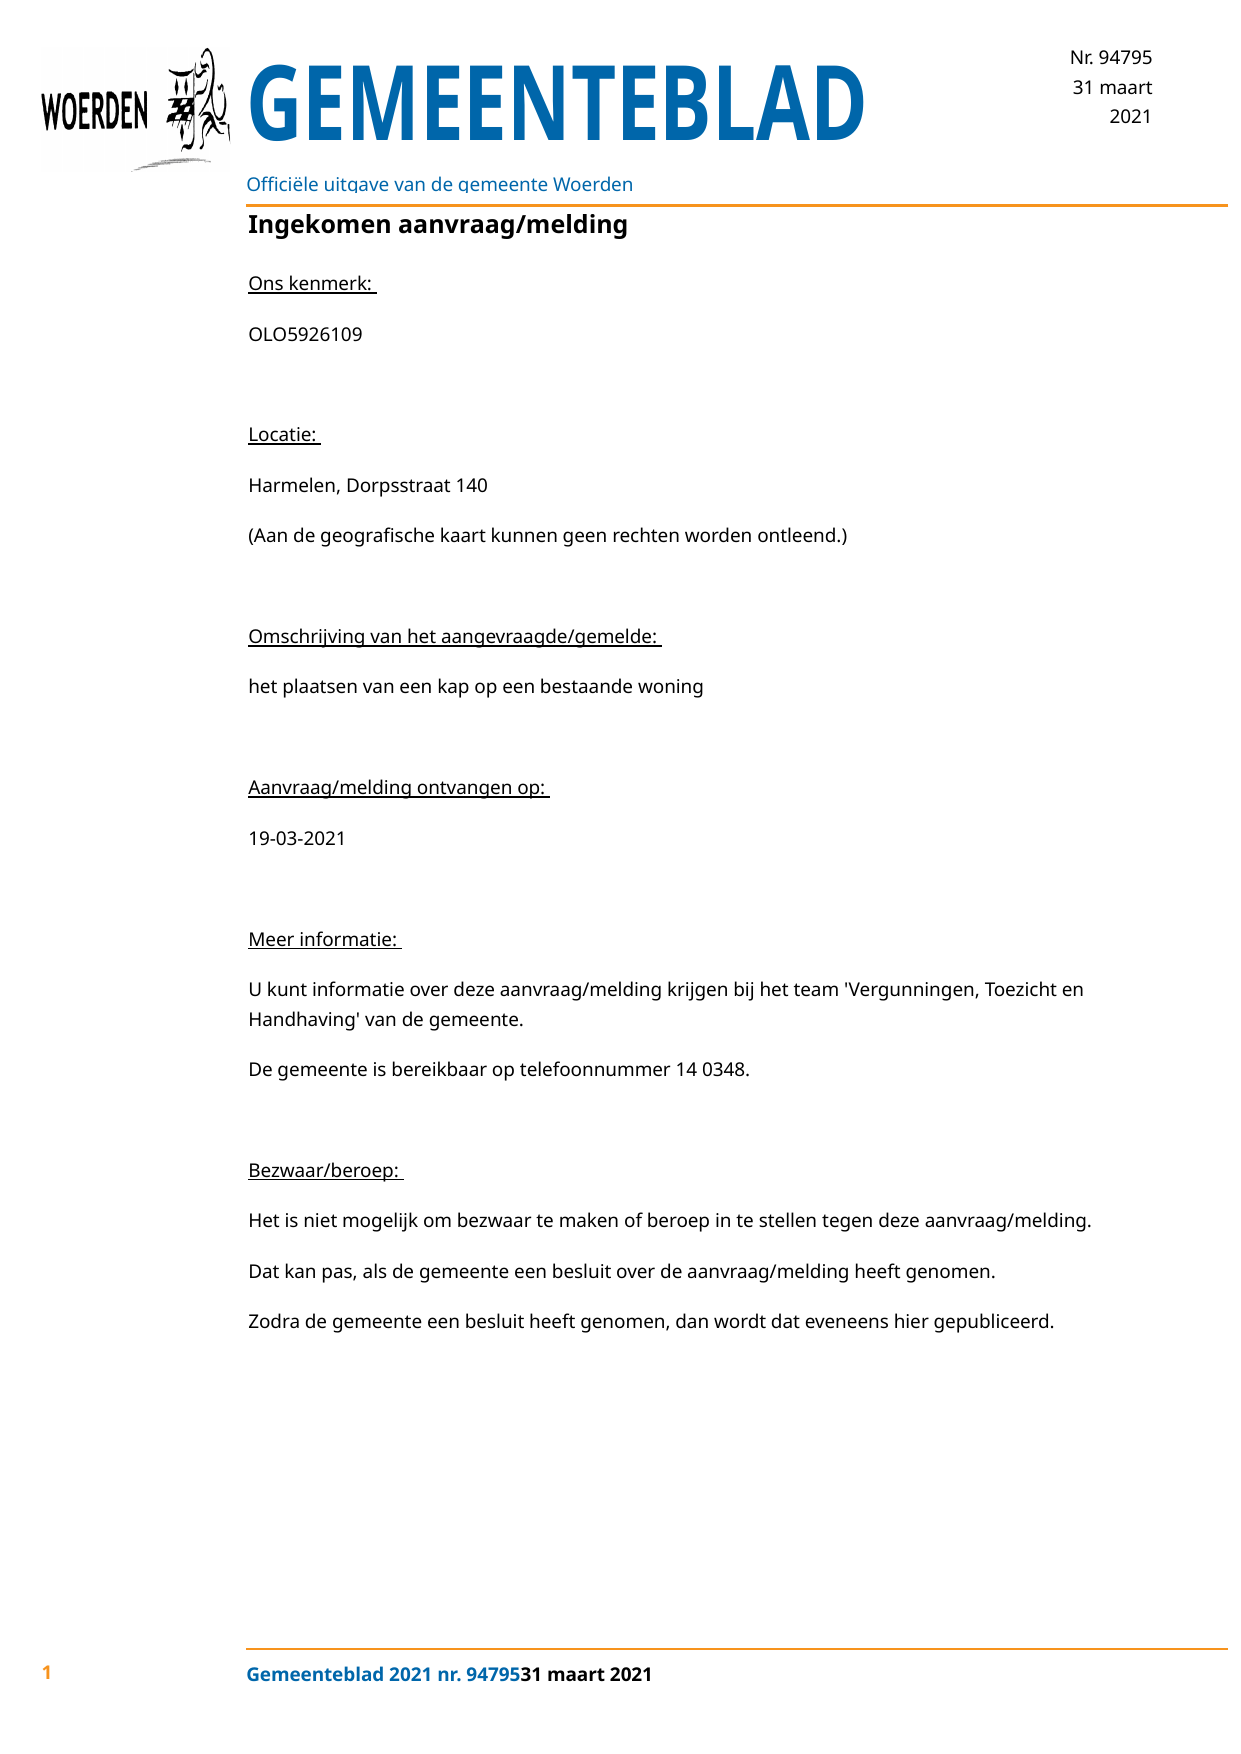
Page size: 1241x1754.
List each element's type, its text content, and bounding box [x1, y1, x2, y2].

text (Aan de geografische kaart kunnen geen rechten worden ontleend.) [248, 522, 1152, 548]
text Ingekomen aanvraag/melding [248, 207, 1152, 241]
text OLO5926109 [248, 321, 1152, 346]
text Ons kenmerk: [248, 270, 1152, 296]
text Aanvraag/melding ontvangen op: [248, 774, 1152, 800]
text Omschrijving van het aangevraagde/gemelde: [248, 623, 1152, 649]
text Bezwaar/beroep: [248, 1157, 1152, 1183]
text Harmelen, Dorpsstraat 140 [248, 472, 1152, 498]
picture [41, 47, 231, 172]
text Meer informatie: [248, 926, 1152, 951]
text Zodra de gemeente een besluit heeft genomen, dan wordt dat eveneens hier gepubliceerd. [248, 1308, 1152, 1334]
text U kunt informatie over deze aanvraag/melding krijgen bij het team 'Vergunningen, Toezicht en Handhaving' van de gemeente. [248, 976, 1152, 1031]
text het plaatsen van een kap op een bestaande woning [248, 674, 1152, 699]
text Het is niet mogelijk om bezwaar te maken of beroep in te stellen tegen deze aanvraag/melding. [248, 1207, 1152, 1233]
text Locatie: [248, 422, 1152, 447]
text De gemeente is bereikbaar op telefoonnummer 14 0348. [248, 1056, 1152, 1082]
text 19-03-2021 [248, 825, 1152, 851]
text Dat kan pas, als de gemeente een besluit over de aanvraag/melding heeft genomen. [248, 1258, 1152, 1283]
